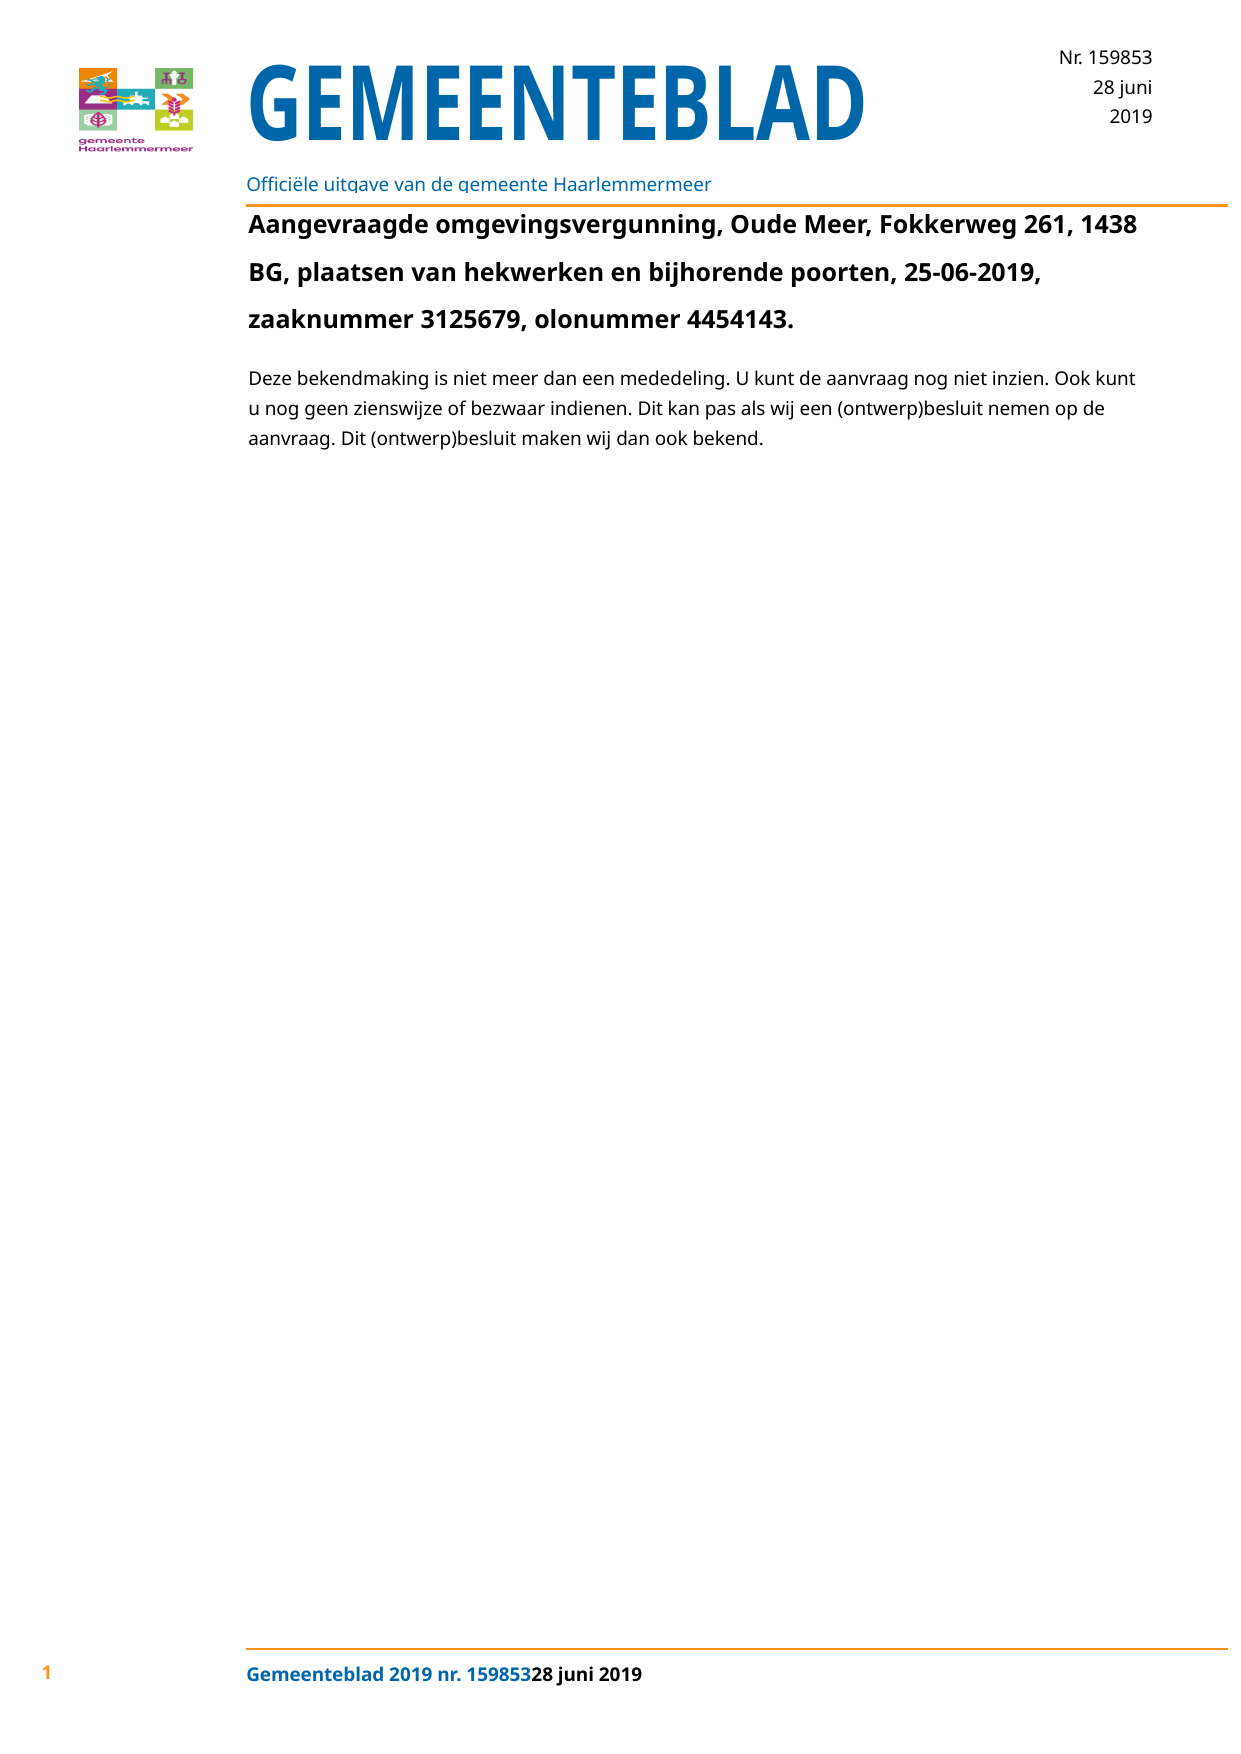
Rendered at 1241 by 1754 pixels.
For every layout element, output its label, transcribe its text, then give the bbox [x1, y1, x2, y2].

text Deze bekendmaking is niet meer dan een mededeling. U kunt de aanvraag nog niet inzien. Ook kunt u nog geen zienswijze of bezwaar indienen. Dit kan pas als wij een (ontwerp)besluit nemen op de aanvraag. Dit (ontwerp)besluit maken wij dan ook bekend. [248, 366, 1152, 450]
picture [41, 47, 231, 172]
text Aangevraagde omgevingsvergunning, Oude Meer, Fokkerweg 261, 1438 BG, plaatsen van hekwerken en bijhorende poorten, 25-06-2019, zaaknummer 3125679, olonummer 4454143. [248, 207, 1152, 336]
